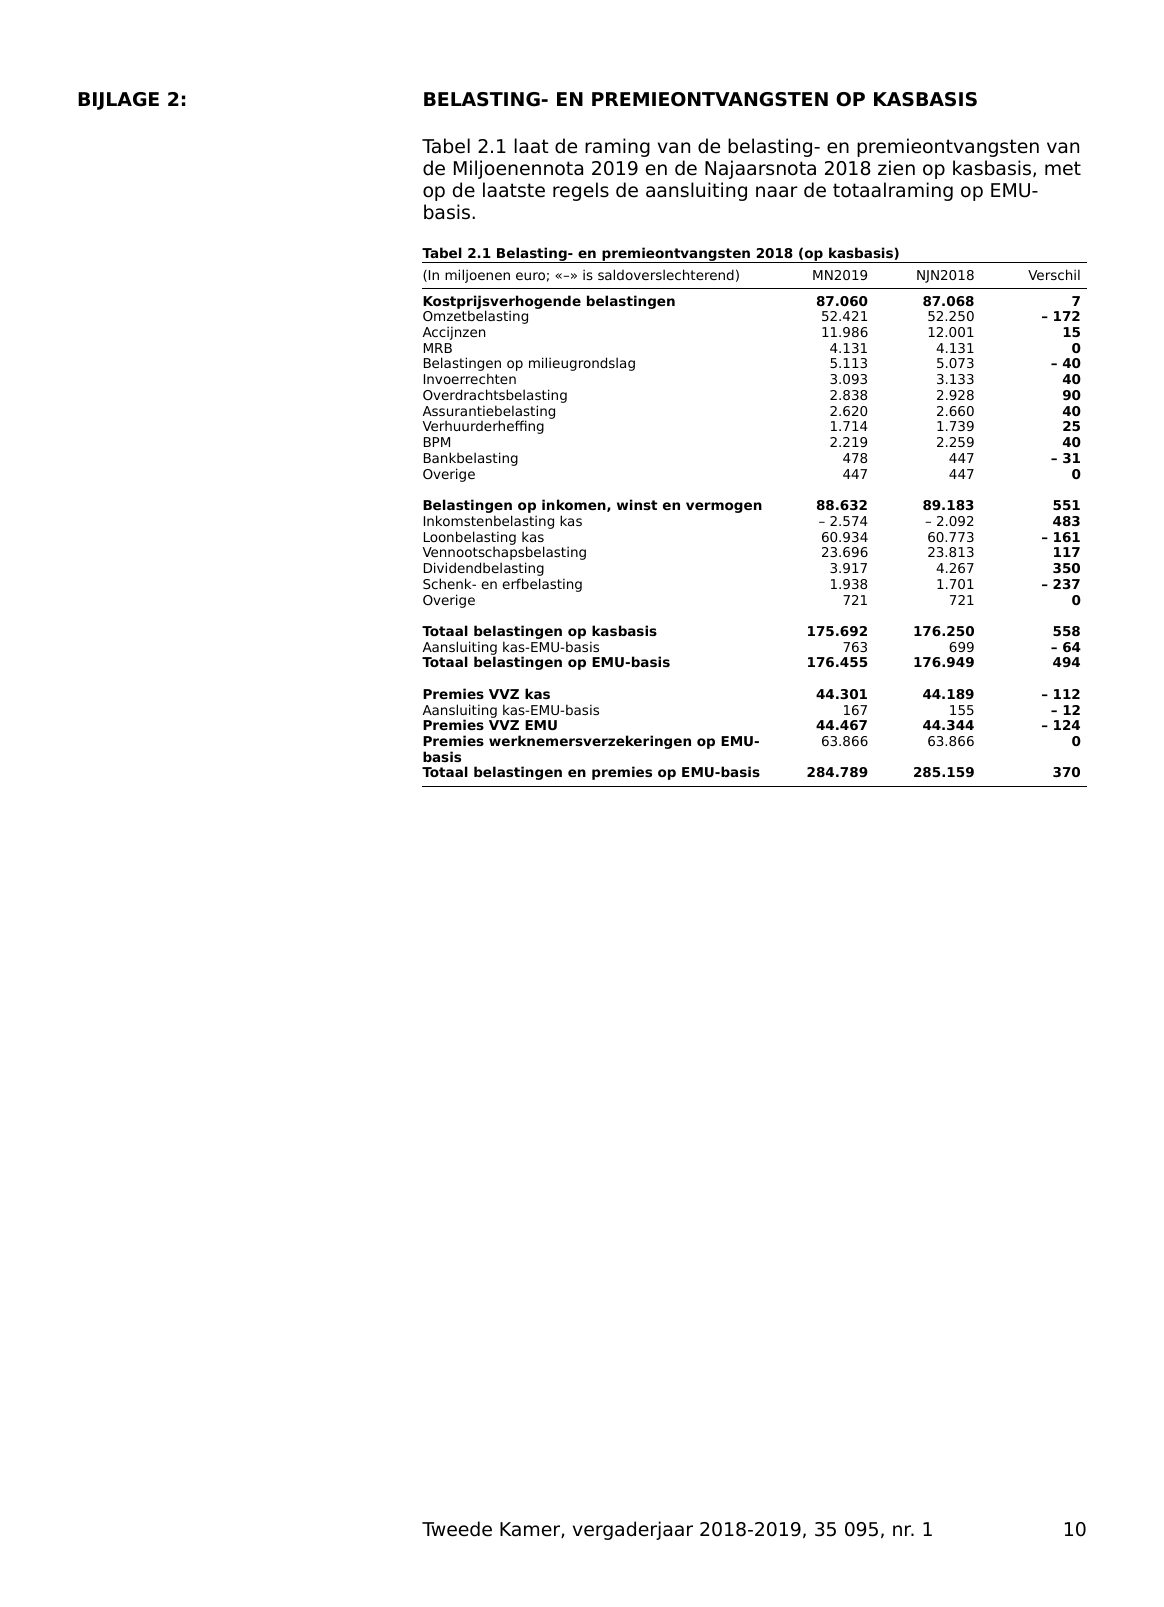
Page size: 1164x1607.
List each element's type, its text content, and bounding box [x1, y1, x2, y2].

table_cell Totaal belastingen en premies op EMU-basis [422, 765, 768, 786]
table_cell 478 [768, 451, 874, 466]
table_cell [874, 608, 980, 624]
table_cell Premies VVZ kas [422, 687, 768, 702]
table_cell 60.773 [874, 529, 980, 545]
table_cell Verhuurderheffing [422, 419, 768, 435]
subtitle BIJLAGE 2: BELASTING- EN PREMIEONTVANGSTEN OP KASBASIS [77, 89, 1087, 111]
table_cell [874, 671, 980, 687]
table_cell 155 [874, 703, 980, 718]
table_cell 167 [768, 703, 874, 718]
table_cell Omzetbelasting [422, 309, 768, 325]
table_cell Bankbelasting [422, 451, 768, 466]
table_cell NJN2018 [874, 263, 980, 288]
table_cell 3.917 [768, 561, 874, 577]
table_cell [422, 608, 768, 624]
table_cell Belastingen op inkomen, winst en vermogen [422, 498, 768, 514]
table_cell 44.344 [874, 718, 980, 734]
table_cell Aansluiting kas-EMU-basis [422, 640, 768, 655]
table_cell Vennootschapsbelasting [422, 545, 768, 561]
table_cell 4.131 [874, 341, 980, 356]
table_cell – 2.574 [768, 514, 874, 529]
table_cell – 2.092 [874, 514, 980, 529]
table_cell 3.133 [874, 372, 980, 388]
table_cell 1.701 [874, 577, 980, 592]
table_cell 350 [980, 561, 1087, 577]
table_cell [768, 608, 874, 624]
table_cell 0 [980, 734, 1087, 765]
table_cell 40 [980, 404, 1087, 419]
table_cell Verschil [980, 263, 1087, 288]
table_cell [768, 671, 874, 687]
table_cell Belastingen op milieugrondslag [422, 356, 768, 372]
table_cell 370 [980, 765, 1087, 786]
table_cell – 64 [980, 640, 1087, 655]
table_cell [422, 482, 768, 498]
table_header Tabel 2.1 Belasting- en premieontvangsten 2018 (op kasbasis) [422, 246, 1087, 262]
table_cell Aansluiting kas-EMU-basis [422, 703, 768, 718]
table_cell 63.866 [768, 734, 874, 765]
table_cell 0 [980, 341, 1087, 356]
table_cell 87.068 [874, 289, 980, 309]
table_cell 5.073 [874, 356, 980, 372]
table_cell 494 [980, 655, 1087, 671]
table_cell 2.660 [874, 404, 980, 419]
table_cell – 40 [980, 356, 1087, 372]
table_cell Premies VVZ EMU [422, 718, 768, 734]
table_cell 284.789 [768, 765, 874, 786]
table_cell [768, 482, 874, 498]
table_cell 551 [980, 498, 1087, 514]
table_cell – 112 [980, 687, 1087, 702]
table_cell (In miljoenen euro; «–» is saldoverslechterend) [422, 263, 768, 288]
text Tabel 2.1 laat de raming van de belasting- en premieontvangsten van de Miljoenennota 2019 en de Najaarsnota 2018 zien op kasbasis, met op de laatste regels de aansluiting naar de totaalraming op EMU-basis. [422, 136, 1087, 224]
table_cell 88.632 [768, 498, 874, 514]
table_cell – 12 [980, 703, 1087, 718]
table_cell 1.739 [874, 419, 980, 435]
table_cell 558 [980, 624, 1087, 639]
table_cell 44.301 [768, 687, 874, 702]
table_cell 176.949 [874, 655, 980, 671]
table_cell 176.455 [768, 655, 874, 671]
table_cell 63.866 [874, 734, 980, 765]
table_cell 52.421 [768, 309, 874, 325]
table_cell Premies werknemersverzekeringen op EMU-basis [422, 734, 768, 765]
table_cell 763 [768, 640, 874, 655]
table_cell – 161 [980, 529, 1087, 545]
table_cell 3.093 [768, 372, 874, 388]
table_cell 11.986 [768, 325, 874, 341]
table_cell [422, 671, 768, 687]
table_cell – 31 [980, 451, 1087, 466]
table_cell Loonbelasting kas [422, 529, 768, 545]
table_cell Dividendbelasting [422, 561, 768, 577]
table_cell 117 [980, 545, 1087, 561]
table_cell 5.113 [768, 356, 874, 372]
table_cell 483 [980, 514, 1087, 529]
table_cell 23.696 [768, 545, 874, 561]
table_cell 699 [874, 640, 980, 655]
table_cell Totaal belastingen op kasbasis [422, 624, 768, 639]
table_cell Overige [422, 466, 768, 482]
table_cell 2.259 [874, 435, 980, 451]
table_cell Invoerrechten [422, 372, 768, 388]
table_cell 87.060 [768, 289, 874, 309]
table_cell 25 [980, 419, 1087, 435]
table_cell 60.934 [768, 529, 874, 545]
table_cell 447 [874, 466, 980, 482]
table_cell Totaal belastingen op EMU-basis [422, 655, 768, 671]
table_cell [980, 482, 1087, 498]
table_cell 4.267 [874, 561, 980, 577]
table_cell 176.250 [874, 624, 980, 639]
table_cell 15 [980, 325, 1087, 341]
table_cell 0 [980, 592, 1087, 608]
table_cell 1.938 [768, 577, 874, 592]
table_cell – 124 [980, 718, 1087, 734]
table_cell Accijnzen [422, 325, 768, 341]
table_cell Inkomstenbelasting kas [422, 514, 768, 529]
table_cell 721 [768, 592, 874, 608]
table_cell 721 [874, 592, 980, 608]
table_cell 2.838 [768, 388, 874, 403]
table_cell 1.714 [768, 419, 874, 435]
table_cell Schenk- en erfbelasting [422, 577, 768, 592]
table_cell – 172 [980, 309, 1087, 325]
table_cell 7 [980, 289, 1087, 309]
table_cell MRB [422, 341, 768, 356]
table_cell 0 [980, 466, 1087, 482]
table_cell 2.928 [874, 388, 980, 403]
table_cell 89.183 [874, 498, 980, 514]
table_cell 44.189 [874, 687, 980, 702]
table_cell Kostprijsverhogende belastingen [422, 289, 768, 309]
table_cell Overige [422, 592, 768, 608]
table_cell 12.001 [874, 325, 980, 341]
table_cell 90 [980, 388, 1087, 403]
table_cell 2.219 [768, 435, 874, 451]
table_cell 40 [980, 372, 1087, 388]
table_cell 4.131 [768, 341, 874, 356]
table_cell – 237 [980, 577, 1087, 592]
table_cell BPM [422, 435, 768, 451]
table_cell 23.813 [874, 545, 980, 561]
table_cell [980, 608, 1087, 624]
table_cell 2.620 [768, 404, 874, 419]
table_cell [874, 482, 980, 498]
table_cell 285.159 [874, 765, 980, 786]
table_cell 40 [980, 435, 1087, 451]
table_cell 447 [874, 451, 980, 466]
table_cell MN2019 [768, 263, 874, 288]
table_cell [980, 671, 1087, 687]
table_cell Assurantiebelasting [422, 404, 768, 419]
table_cell 44.467 [768, 718, 874, 734]
table_cell 175.692 [768, 624, 874, 639]
table_cell Overdrachtsbelasting [422, 388, 768, 403]
table_cell 447 [768, 466, 874, 482]
table_cell 52.250 [874, 309, 980, 325]
